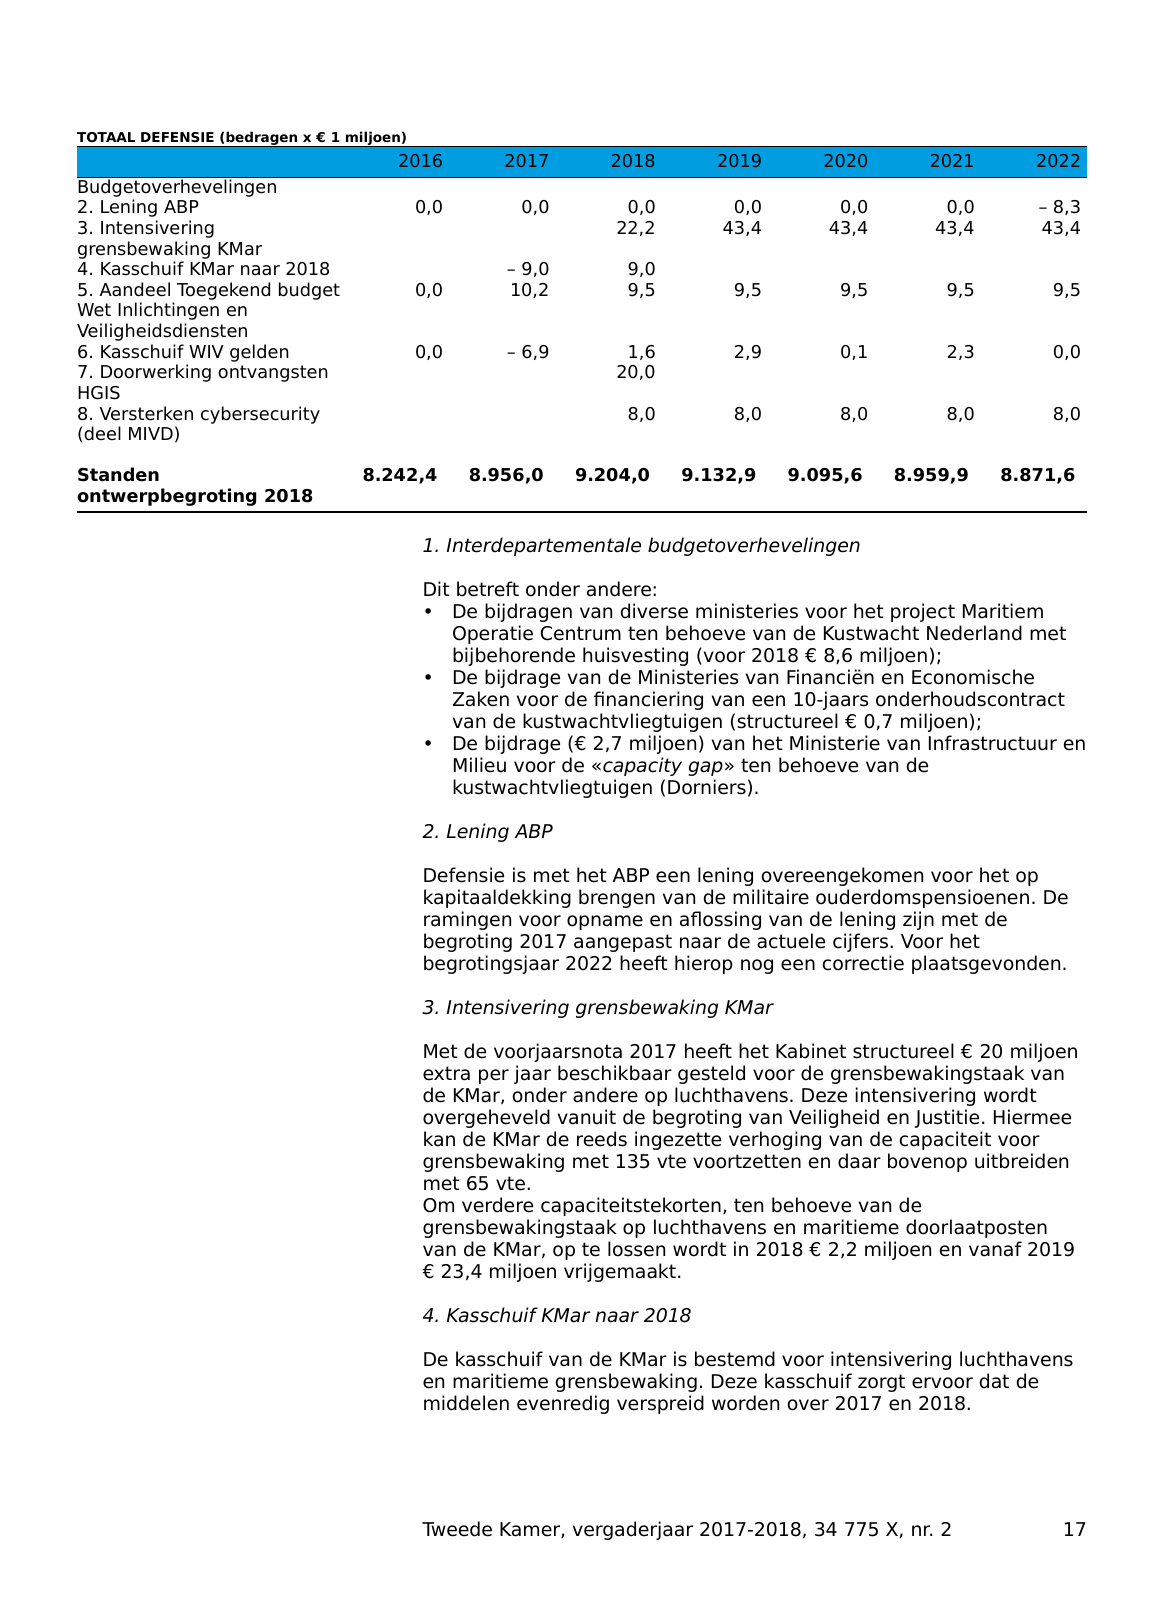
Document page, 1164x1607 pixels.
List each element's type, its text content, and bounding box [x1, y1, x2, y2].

table_cell 3. Intensivering grensbewaking KMar [77, 218, 342, 259]
table_cell [77, 147, 342, 177]
text • De bijdrage (€ 2,7 miljoen) van het Ministerie van Infrastructuur en Milieu voor de «capacity gap» ten behoeve van de kustwachtvliegtuigen (Dorniers). [422, 733, 1087, 798]
table_cell 0,0 [980, 342, 1087, 362]
text Om verdere capaciteitstekorten, ten behoeve van de grensbewakingstaak op luchthavens en maritieme doorlaatposten van de KMar, op te lossen wordt in 2018 € 2,2 miljoen en vanaf 2019 € 23,4 miljoen vrijgemaakt. [422, 1195, 1087, 1283]
table_cell [768, 259, 874, 280]
table_cell [661, 445, 768, 465]
table_cell 8. Versterken cybersecurity (deel MIVD) [77, 404, 342, 445]
table_cell [343, 178, 449, 197]
table_cell [661, 178, 768, 197]
table_cell [343, 218, 449, 259]
subtitle 4. Kasschuif KMar naar 2018 [422, 1305, 1087, 1327]
table_cell 8.959,9 [874, 465, 980, 511]
table_cell 6. Kasschuif WIV gelden [77, 342, 342, 362]
table_cell [768, 445, 874, 465]
text Dit betreft onder andere: [422, 579, 1087, 601]
subtitle 1. Interdepartementale budgetoverhevelingen [422, 534, 1087, 557]
table_cell [874, 178, 980, 197]
table_cell 9,5 [980, 280, 1087, 342]
table_cell 43,4 [874, 218, 980, 259]
table_cell [449, 362, 555, 403]
table_cell 43,4 [768, 218, 874, 259]
text De kasschuif van de KMar is bestemd voor intensivering luchthavens en maritieme grensbewaking. Deze kasschuif zorgt ervoor dat de middelen evenredig verspreid worden over 2017 en 2018. [422, 1349, 1087, 1415]
table_cell 0,0 [343, 342, 449, 362]
table_cell 9,5 [661, 280, 768, 342]
table_cell 8,0 [768, 404, 874, 445]
table_cell [980, 362, 1087, 403]
table_cell 2,9 [661, 342, 768, 362]
table_cell 0,0 [874, 197, 980, 218]
subtitle 3. Intensivering grensbewaking KMar [422, 997, 1087, 1019]
table_cell [343, 404, 449, 445]
table_cell 2022 [980, 147, 1087, 177]
table_cell 2016 [343, 147, 449, 177]
table_cell [980, 445, 1087, 465]
table_cell [449, 404, 555, 445]
table_cell – 6,9 [449, 342, 555, 362]
table_cell 9.204,0 [555, 465, 661, 511]
table_cell [555, 178, 661, 197]
table_cell 22,2 [555, 218, 661, 259]
table_cell [768, 178, 874, 197]
table_cell [874, 259, 980, 280]
table_cell 10,2 [449, 280, 555, 342]
table_cell 2020 [768, 147, 874, 177]
text Met de voorjaarsnota 2017 heeft het Kabinet structureel € 20 miljoen extra per jaar beschikbaar gesteld voor de grensbewakingstaak van de KMar, onder andere op luchthavens. Deze intensivering wordt overgeheveld vanuit de begroting van Veiligheid en Justitie. Hiermee kan de KMar de reeds ingezette verhoging van de capaciteit voor grensbewaking met 135 vte voortzetten en daar bovenop uitbreiden met 65 vte. [422, 1041, 1087, 1195]
table_cell [343, 362, 449, 403]
table_cell [343, 259, 449, 280]
table_cell 0,0 [449, 197, 555, 218]
table_cell 9,5 [768, 280, 874, 342]
table_cell 8,0 [661, 404, 768, 445]
table_cell [77, 445, 342, 465]
table_cell 7. Doorwerking ontvangsten HGIS [77, 362, 342, 403]
table_cell [449, 178, 555, 197]
table_cell 43,4 [980, 218, 1087, 259]
table_cell 0,0 [555, 197, 661, 218]
table_cell 8.956,0 [449, 465, 555, 511]
table_cell [661, 362, 768, 403]
table_cell [343, 445, 449, 465]
table_cell 9,0 [555, 259, 661, 280]
table_cell Standen ontwerpbegroting 2018 [77, 465, 342, 511]
table_cell 9.132,9 [661, 465, 768, 511]
table_cell 9.095,6 [768, 465, 874, 511]
subtitle 2. Lening ABP [422, 821, 1087, 843]
table_cell 2018 [555, 147, 661, 177]
table_cell 8.242,4 [343, 465, 449, 511]
text Defensie is met het ABP een lening overeengekomen voor het op kapitaaldekking brengen van de militaire ouderdomspensioenen. De ramingen voor opname en aflossing van de lening zijn met de begroting 2017 aangepast naar de actuele cijfers. Voor het begrotingsjaar 2022 heeft hierop nog een correctie plaatsgevonden. [422, 865, 1087, 975]
table_cell [768, 362, 874, 403]
table_cell 0,1 [768, 342, 874, 362]
table_cell 8,0 [555, 404, 661, 445]
table_cell – 8,3 [980, 197, 1087, 218]
table_cell Budgetoverhevelingen [77, 178, 342, 197]
table_cell 2021 [874, 147, 980, 177]
table_cell 8,0 [874, 404, 980, 445]
table_cell [555, 445, 661, 465]
text • De bijdrage van de Ministeries van Financiën en Economische Zaken voor de financiering van een 10-jaars onderhoudscontract van de kustwachtvliegtuigen (structureel € 0,7 miljoen); [422, 667, 1087, 733]
table_cell 20,0 [555, 362, 661, 403]
table_cell 0,0 [343, 280, 449, 342]
table_cell [980, 178, 1087, 197]
table_cell [874, 445, 980, 465]
table_cell 1,6 [555, 342, 661, 362]
table_cell 2. Lening ABP [77, 197, 342, 218]
table_cell 2,3 [874, 342, 980, 362]
table_cell [980, 259, 1087, 280]
table_cell 2017 [449, 147, 555, 177]
table_cell 0,0 [661, 197, 768, 218]
table_cell 8,0 [980, 404, 1087, 445]
table_cell 0,0 [343, 197, 449, 218]
table_cell [661, 259, 768, 280]
table_cell [449, 218, 555, 259]
text • De bijdragen van diverse ministeries voor het project Maritiem Operatie Centrum ten behoeve van de Kustwacht Nederland met bijbehorende huisvesting (voor 2018 € 8,6 miljoen); [422, 601, 1087, 667]
table_cell [449, 445, 555, 465]
table_cell 5. Aandeel Toegekend budget Wet Inlichtingen en Veiligheidsdiensten [77, 280, 342, 342]
table_cell 9,5 [555, 280, 661, 342]
table_cell 4. Kasschuif KMar naar 2018 [77, 259, 342, 280]
table_header TOTAAL DEFENSIE (bedragen x € 1 miljoen) [77, 130, 1087, 146]
table_cell [874, 362, 980, 403]
table_cell 43,4 [661, 218, 768, 259]
table_cell 2019 [661, 147, 768, 177]
table_cell 9,5 [874, 280, 980, 342]
table_cell 0,0 [768, 197, 874, 218]
table_cell – 9,0 [449, 259, 555, 280]
table_cell 8.871,6 [980, 465, 1087, 511]
